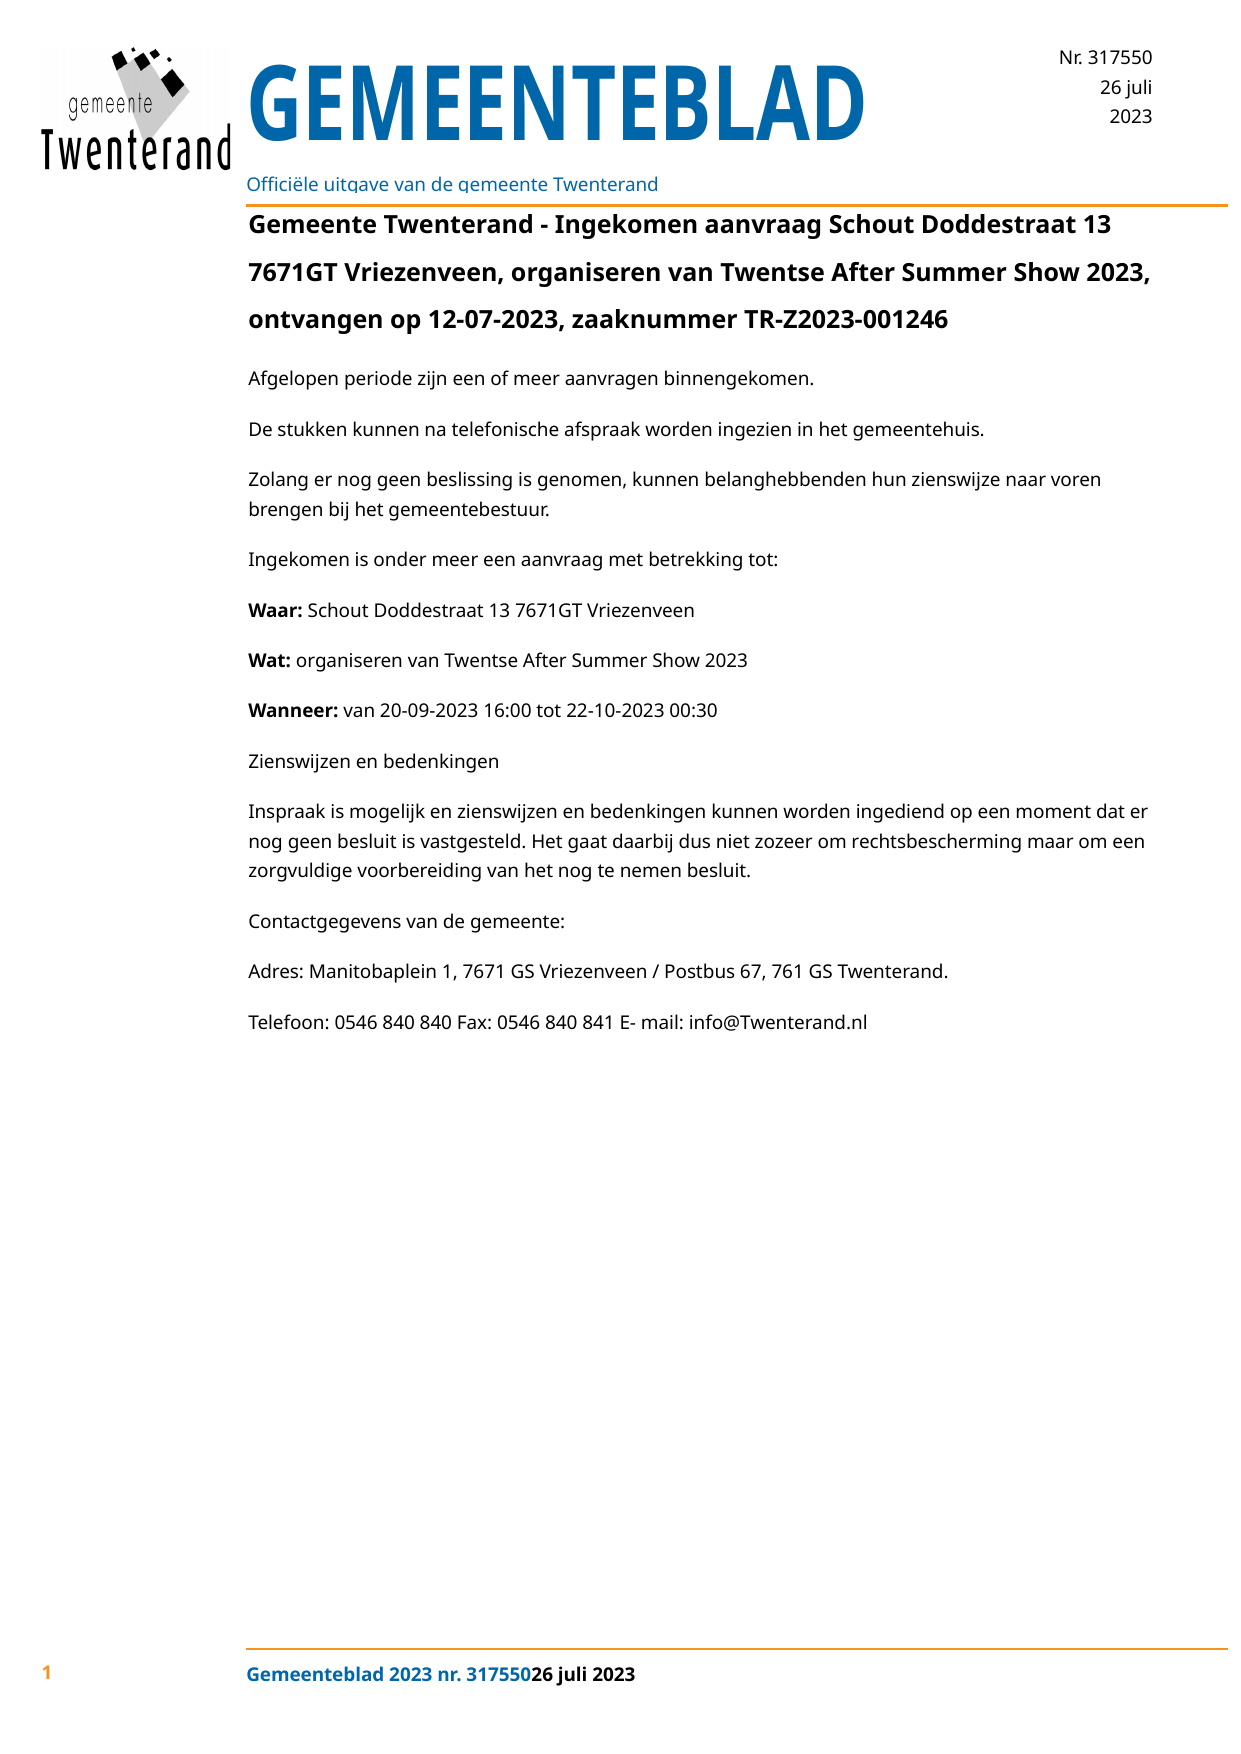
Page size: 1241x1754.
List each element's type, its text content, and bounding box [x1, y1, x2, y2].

text Inspraak is mogelijk en zienswijzen en bedenkingen kunnen worden ingediend op een moment dat er nog geen besluit is vastgesteld. Het gaat daarbij dus niet zozeer om rechtsbescherming maar om een zorgvuldige voorbereiding van het nog te nemen besluit. [248, 798, 1152, 883]
text De stukken kunnen na telefonische afspraak worden ingezien in het gemeentehuis. [248, 416, 1152, 442]
text Gemeente Twenterand - Ingekomen aanvraag Schout Doddestraat 13 7671GT Vriezenveen, organiseren van Twentse After Summer Show 2023, ontvangen op 12-07-2023, zaaknummer TR-Z2023-001246 [248, 207, 1152, 336]
text Contactgegevens van de gemeente: [248, 908, 1152, 934]
text Wanneer: van 20-09-2023 16:00 tot 22-10-2023 00:30 [248, 698, 1152, 723]
text Waar: Schout Doddestraat 13 7671GT Vriezenveen [248, 597, 1152, 622]
text Afgelopen periode zijn een of meer aanvragen binnengekomen. [248, 366, 1152, 391]
text Ingekomen is onder meer een aanvraag met betrekking tot: [248, 546, 1152, 572]
picture [41, 47, 231, 172]
text Wat: organiseren van Twentse After Summer Show 2023 [248, 647, 1152, 673]
text Telefoon: 0546 840 840 Fax: 0546 840 841 E- mail: info@Twenterand.nl [248, 1009, 1152, 1034]
text Zolang er nog geen beslissing is genomen, kunnen belanghebbenden hun zienswijze naar voren brengen bij het gemeentebestuur. [248, 466, 1152, 522]
text Adres: Manitobaplein 1, 7671 GS Vriezenveen / Postbus 67, 761 GS Twenterand. [248, 958, 1152, 984]
text Zienswijzen en bedenkingen [248, 748, 1152, 774]
